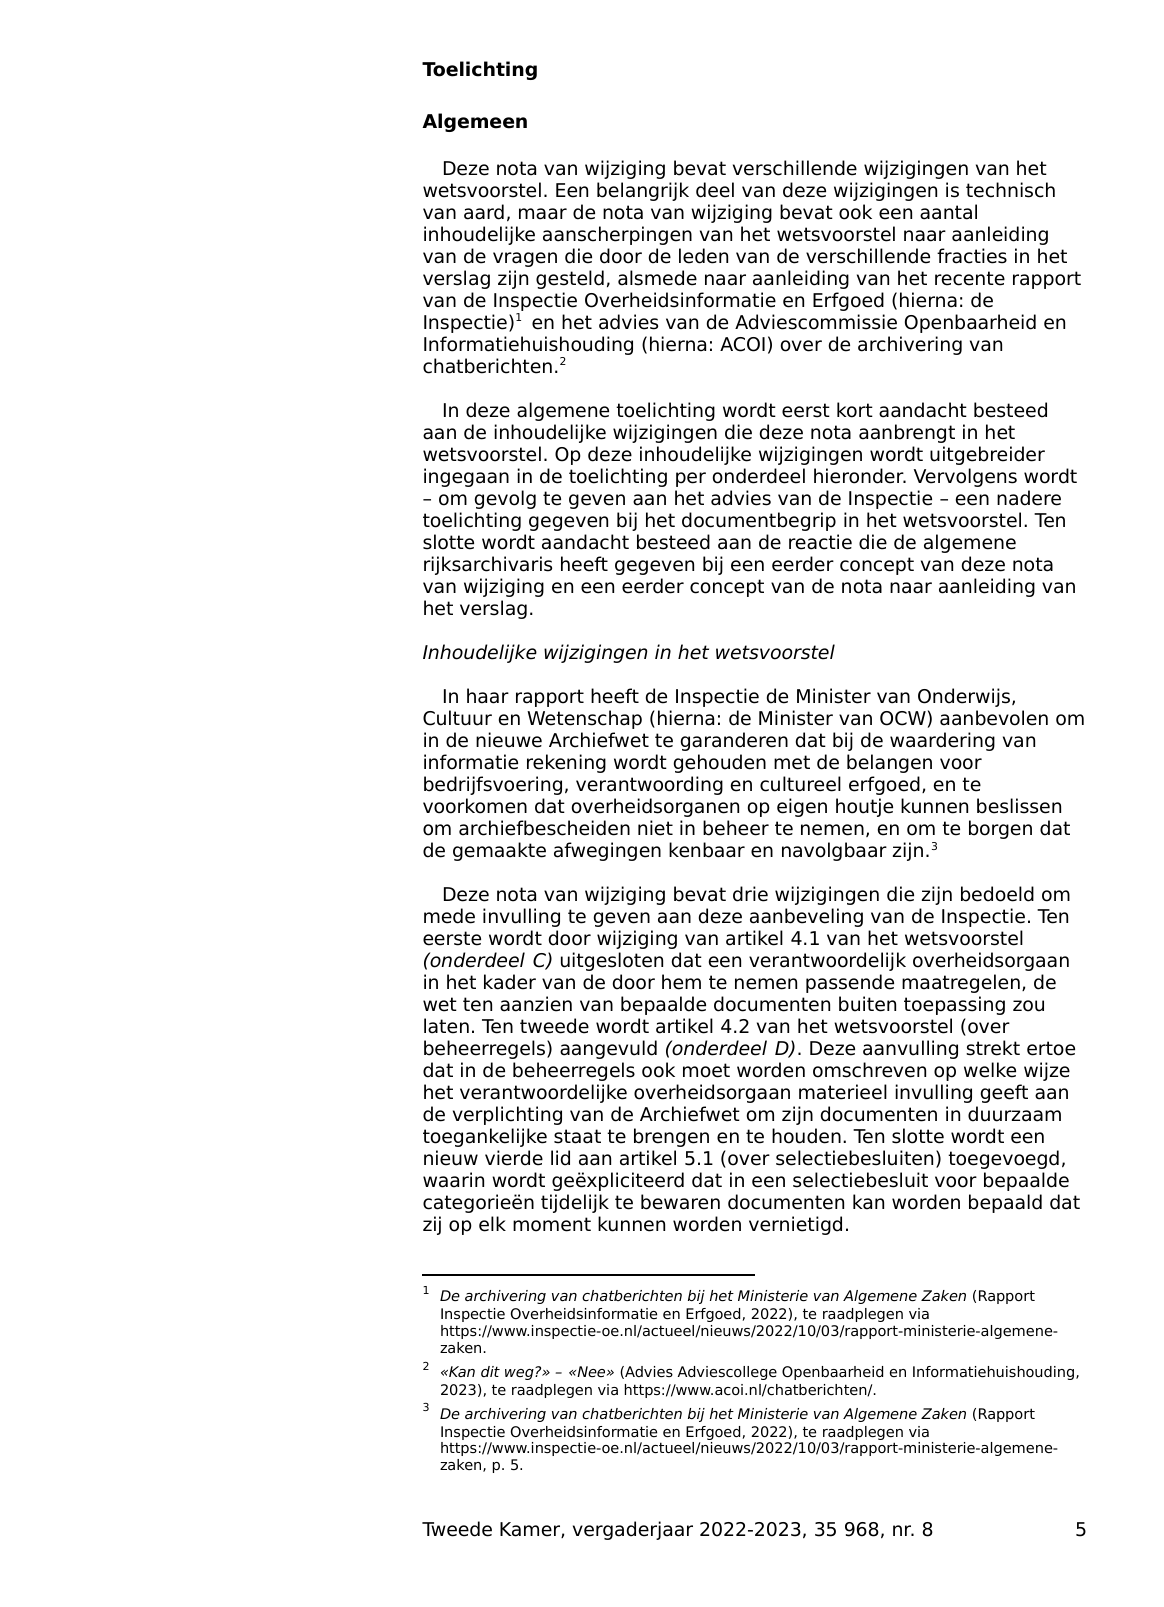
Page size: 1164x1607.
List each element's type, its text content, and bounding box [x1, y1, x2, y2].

text In deze algemene toelichting wordt eerst kort aandacht besteed aan de inhoudelijke wijzigingen die deze nota aanbrengt in het wetsvoorstel. Op deze inhoudelijke wijzigingen wordt uitgebreider ingegaan in de toelichting per onderdeel hieronder. Vervolgens wordt – om gevolg te geven aan het advies van de Inspectie – een nadere toelichting gegeven bij het documentbegrip in het wetsvoorstel. Ten slotte wordt aandacht besteed aan de reactie die de algemene rijksarchivaris heeft gegeven bij een eerder concept van deze nota van wijziging en een eerder concept van de nota naar aanleiding van het verslag. [422, 400, 1087, 620]
text De archivering van chatberichten bij het Ministerie van Algemene Zaken (Rapport Inspectie Overheidsinformatie en Erfgoed, 2022), te raadplegen via https://www.inspectie-oe.nl/actueel/nieuws/2022/10/03/rapport-ministerie-algemene-zaken, p. 5. [422, 1402, 1087, 1474]
subtitle Toelichting [422, 59, 1087, 81]
text De archivering van chatberichten bij het Ministerie van Algemene Zaken (Rapport Inspectie Overheidsinformatie en Erfgoed, 2022), te raadplegen via https://www.inspectie-oe.nl/actueel/nieuws/2022/10/03/rapport-ministerie-algemene-zaken. [422, 1284, 1087, 1357]
text In haar rapport heeft de Inspectie de Minister van Onderwijs, Cultuur en Wetenschap (hierna: de Minister van OCW) aanbevolen om in de nieuwe Archiefwet te garanderen dat bij de waardering van informatie rekening wordt gehouden met de belangen voor bedrijfsvoering, verantwoording en cultureel erfgoed, en te voorkomen dat overheidsorganen op eigen houtje kunnen beslissen om archiefbescheiden niet in beheer te nemen, en om te borgen dat de gemaakte afwegingen kenbaar en navolgbaar zijn. [422, 686, 1087, 862]
text Deze nota van wijziging bevat verschillende wijzigingen van het wetsvoorstel. Een belangrijk deel van deze wijzigingen is technisch van aard, maar de nota van wijziging bevat ook een aantal inhoudelijke aanscherpingen van het wetsvoorstel naar aanleiding van de vragen die door de leden van de verschillende fracties in het verslag zijn gesteld, alsmede naar aanleiding van het recente rapport van de Inspectie Overheidsinformatie en Erfgoed (hierna: de Inspectie) en het advies van de Adviescommissie Openbaarheid en Informatiehuishouding (hierna: ACOI) over de archivering van chatberichten. [422, 158, 1087, 378]
subtitle Inhoudelijke wijzigingen in het wetsvoorstel [422, 642, 1087, 664]
text Deze nota van wijziging bevat drie wijzigingen die zijn bedoeld om mede invulling te geven aan deze aanbeveling van de Inspectie. Ten eerste wordt door wijziging van artikel 4.1 van het wetsvoorstel (onderdeel C) uitgesloten dat een verantwoordelijk overheidsorgaan in het kader van de door hem te nemen passende maatregelen, de wet ten aanzien van bepaalde documenten buiten toepassing zou laten. Ten tweede wordt artikel 4.2 van het wetsvoorstel (over beheerregels) aangevuld (onderdeel D). Deze aanvulling strekt ertoe dat in de beheerregels ook moet worden omschreven op welke wijze het verantwoordelijke overheidsorgaan materieel invulling geeft aan de verplichting van de Archiefwet om zijn documenten in duurzaam toegankelijke staat te brengen en te houden. Ten slotte wordt een nieuw vierde lid aan artikel 5.1 (over selectiebesluiten) toegevoegd, waarin wordt geëxpliciteerd dat in een selectiebesluit voor bepaalde categorieën tijdelijk te bewaren documenten kan worden bepaald dat zij op elk moment kunnen worden vernietigd. [422, 884, 1087, 1236]
text «Kan dit weg?» – «Nee» (Advies Adviescollege Openbaarheid en Informatiehuishouding, 2023), te raadplegen via https://www.acoi.nl/chatberichten/. [422, 1360, 1087, 1399]
subtitle Algemeen [422, 111, 1087, 133]
